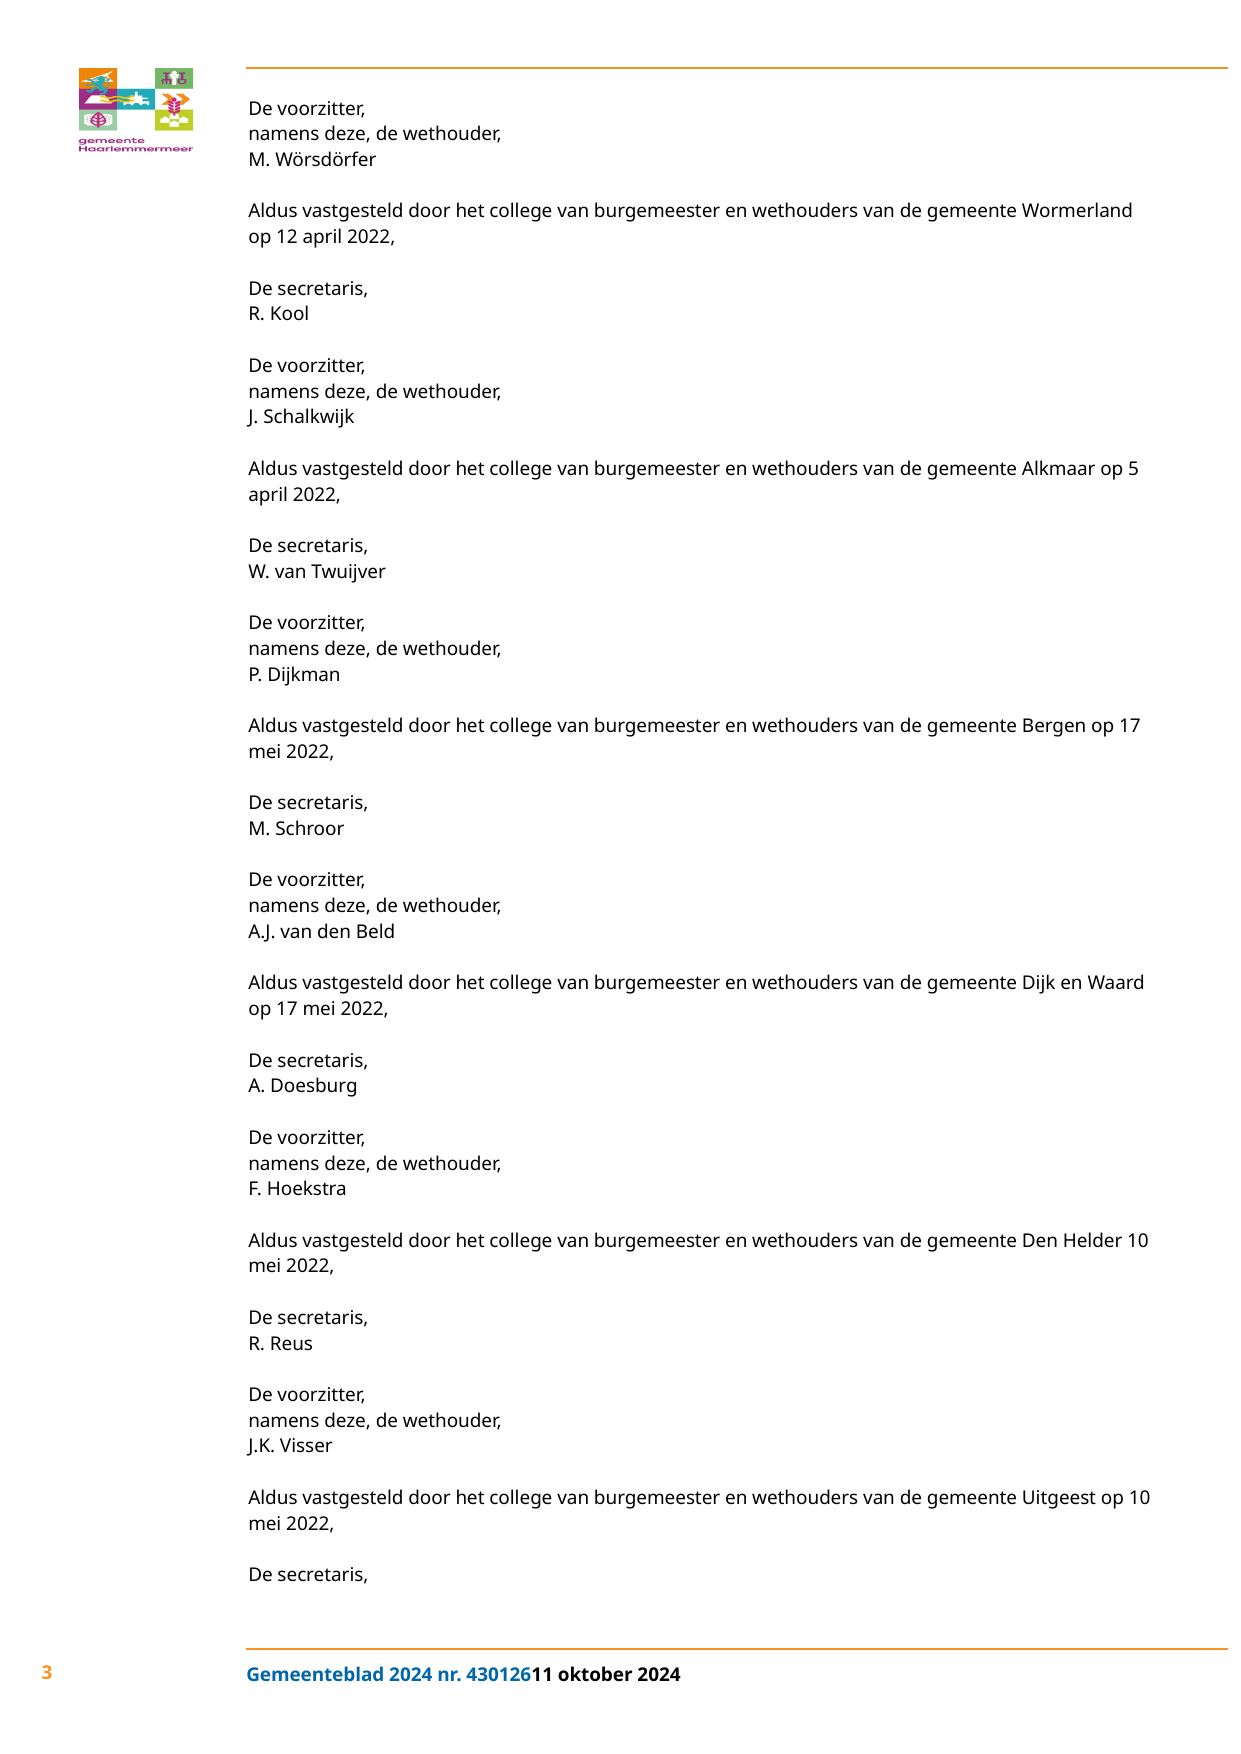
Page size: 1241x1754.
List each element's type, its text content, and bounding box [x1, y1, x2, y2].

text namens deze, de wethouder, [248, 1407, 1152, 1433]
text De secretaris, [248, 789, 1152, 815]
text namens deze, de wethouder, [248, 892, 1152, 918]
text Aldus vastgesteld door het college van burgemeester en wethouders van de gemeente Wormerland op 12 april 2022, [248, 198, 1152, 249]
text De voorzitter, [248, 352, 1152, 378]
picture [41, 47, 231, 172]
text W. van Twuijver [248, 558, 1152, 584]
text De voorzitter, [248, 1124, 1152, 1150]
text Aldus vastgesteld door het college van burgemeester en wethouders van de gemeente Den Helder 10 mei 2022, [248, 1227, 1152, 1278]
text De secretaris, [248, 275, 1152, 301]
text J. Schalkwijk [248, 403, 1152, 429]
text A.J. van den Beld [248, 918, 1152, 944]
text De secretaris, [248, 1561, 1152, 1587]
text De secretaris, [248, 1047, 1152, 1072]
text R. Kool [248, 301, 1152, 326]
text De voorzitter, [248, 867, 1152, 892]
text namens deze, de wethouder, [248, 121, 1152, 146]
text Aldus vastgesteld door het college van burgemeester en wethouders van de gemeente Dijk en Waard op 17 mei 2022, [248, 969, 1152, 1021]
text M. Schroor [248, 815, 1152, 841]
text De voorzitter, [248, 95, 1152, 121]
text namens deze, de wethouder, [248, 378, 1152, 403]
text F. Hoekstra [248, 1175, 1152, 1201]
text Aldus vastgesteld door het college van burgemeester en wethouders van de gemeente Alkmaar op 5 april 2022, [248, 455, 1152, 506]
text J.K. Visser [248, 1433, 1152, 1458]
text A. Doesburg [248, 1072, 1152, 1098]
text Aldus vastgesteld door het college van burgemeester en wethouders van de gemeente Uitgeest op 10 mei 2022, [248, 1484, 1152, 1536]
text namens deze, de wethouder, [248, 1150, 1152, 1175]
text De secretaris, [248, 1304, 1152, 1330]
text De secretaris, [248, 532, 1152, 558]
text Aldus vastgesteld door het college van burgemeester en wethouders van de gemeente Bergen op 17 mei 2022, [248, 712, 1152, 764]
text De voorzitter, [248, 1381, 1152, 1407]
text De voorzitter, [248, 609, 1152, 635]
text P. Dijkman [248, 661, 1152, 687]
text R. Reus [248, 1330, 1152, 1356]
text M. Wörsdörfer [248, 146, 1152, 172]
text namens deze, de wethouder, [248, 635, 1152, 661]
